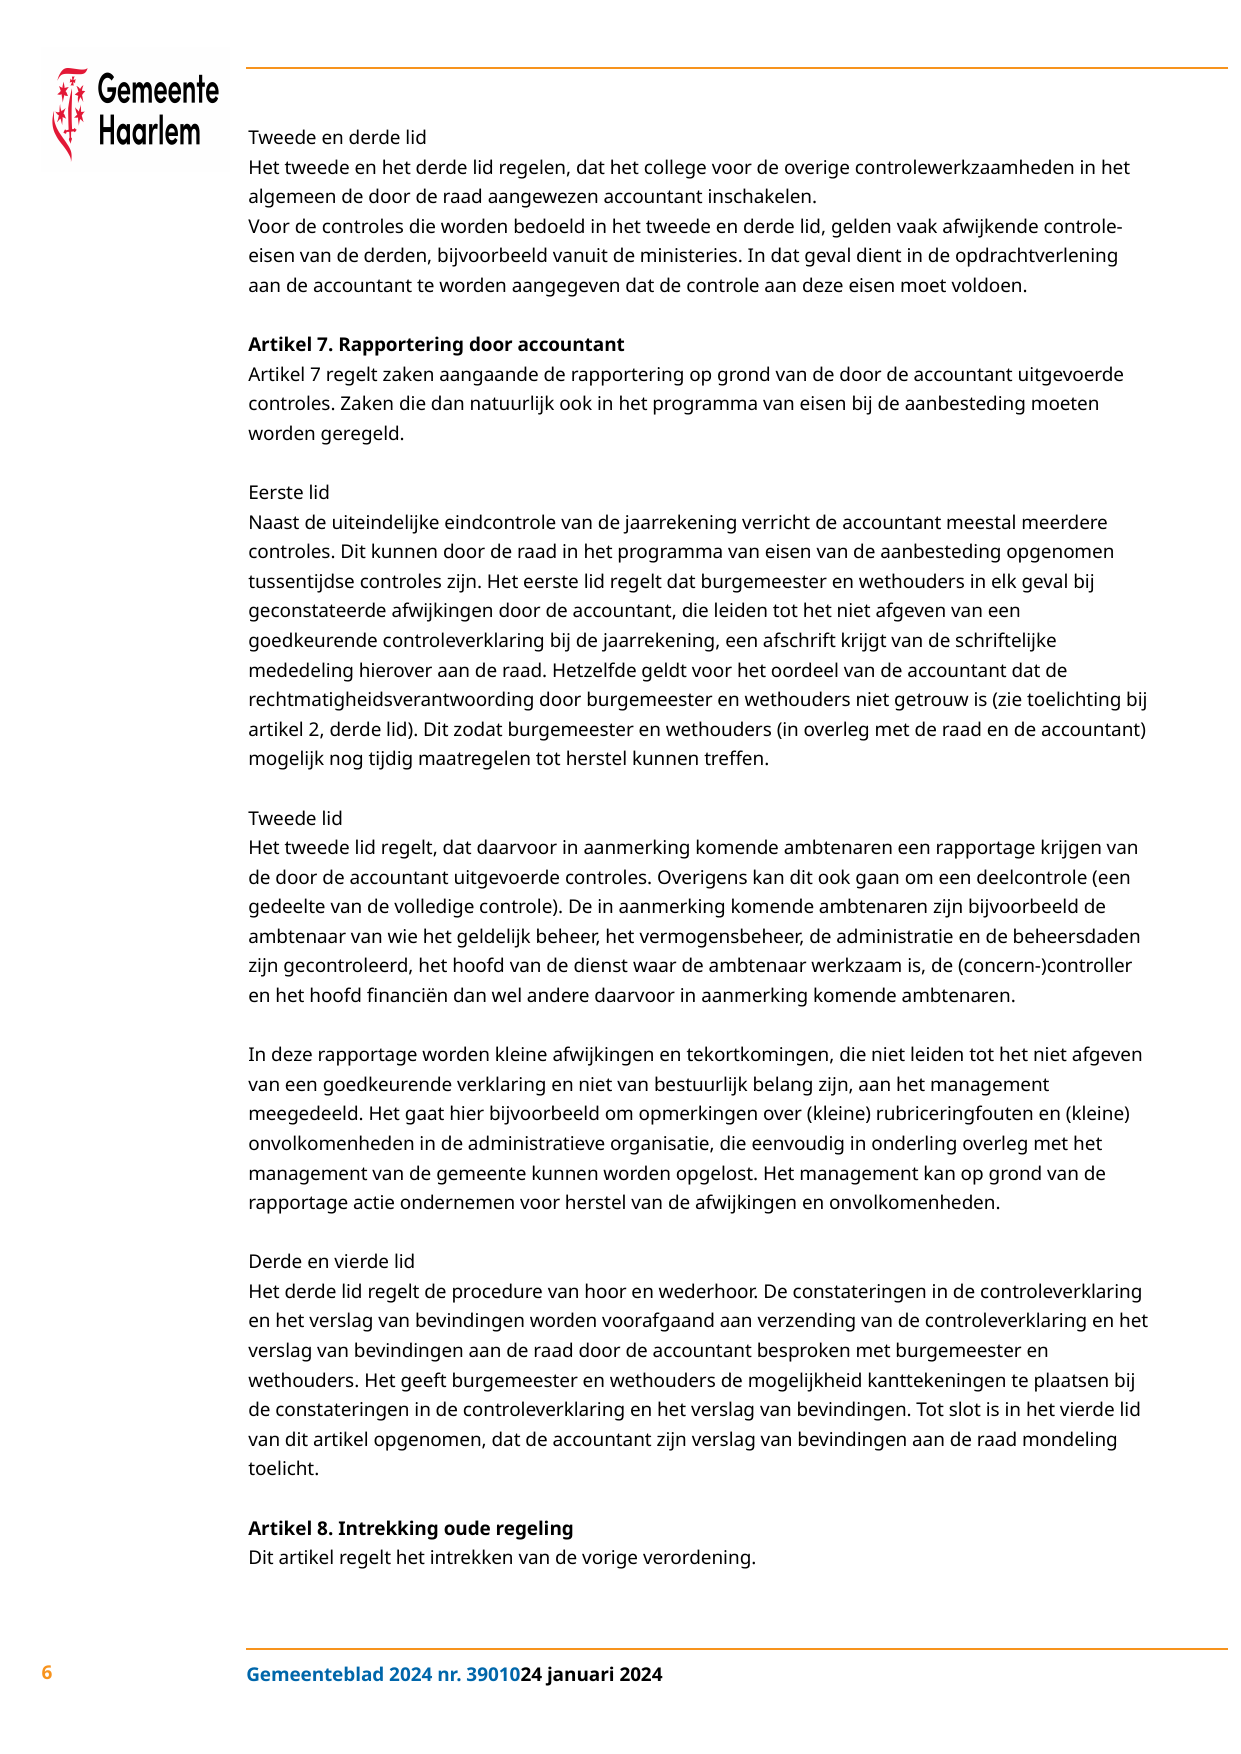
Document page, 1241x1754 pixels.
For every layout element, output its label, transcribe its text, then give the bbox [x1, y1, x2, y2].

text Tweede lid [248, 805, 1152, 831]
text Voor de controles die worden bedoeld in het tweede en derde lid, gelden vaak afwijkende controle-eisen van de derden, bijvoorbeeld vanuit de ministeries. In dat geval dient in de opdrachtverlening aan de accountant te worden aangegeven dat de controle aan deze eisen moet voldoen. [248, 213, 1152, 298]
text Artikel 8. Intrekking oude regeling [248, 1515, 1152, 1541]
text Naast de uiteindelijke eindcontrole van de jaarrekening verricht de accountant meestal meerdere controles. Dit kunnen door de raad in het programma van eisen van de aanbesteding opgenomen tussentijdse controles zijn. Het eerste lid regelt dat burgemeester en wethouders in elk geval bij geconstateerde afwijkingen door de accountant, die leiden tot het niet afgeven van een goedkeurende controleverklaring bij de jaarrekening, een afschrift krijgt van de schriftelijke mededeling hierover aan de raad. Hetzelfde geldt voor het oordeel van de accountant dat de rechtmatigheidsverantwoording door burgemeester en wethouders niet getrouw is (zie toelichting bij artikel 2, derde lid). Dit zodat burgemeester en wethouders (in overleg met de raad en de accountant) mogelijk nog tijdig maatregelen tot herstel kunnen treffen. [248, 509, 1152, 771]
text In deze rapportage worden kleine afwijkingen en tekortkomingen, die niet leiden tot het niet afgeven van een goedkeurende verklaring en niet van bestuurlijk belang zijn, aan het management meegedeeld. Het gaat hier bijvoorbeeld om opmerkingen over (kleine) rubriceringfouten en (kleine) onvolkomenheden in de administratieve organisatie, die eenvoudig in onderling overleg met het management van de gemeente kunnen worden opgelost. Het management kan op grond van de rapportage actie ondernemen voor herstel van de afwijkingen en onvolkomenheden. [248, 1041, 1152, 1215]
text Dit artikel regelt het intrekken van de vorige verordening. [248, 1544, 1152, 1570]
text Het tweede en het derde lid regelen, dat het college voor de overige controlewerkzaamheden in het algemeen de door de raad aangewezen accountant inschakelen. [248, 154, 1152, 209]
text Tweede en derde lid [248, 124, 1152, 150]
text Derde en vierde lid [248, 1248, 1152, 1274]
picture [41, 47, 231, 172]
text Artikel 7. Rapportering door accountant [248, 331, 1152, 357]
text Het tweede lid regelt, dat daarvoor in aanmerking komende ambtenaren een rapportage krijgen van de door de accountant uitgevoerde controles. Overigens kan dit ook gaan om een deelcontrole (een gedeelte van de volledige controle). De in aanmerking komende ambtenaren zijn bijvoorbeeld de ambtenaar van wie het geldelijk beheer, het vermogensbeheer, de administratie en de beheersdaden zijn gecontroleerd, het hoofd van de dienst waar de ambtenaar werkzaam is, de (concern-)controller en het hoofd financiën dan wel andere daarvoor in aanmerking komende ambtenaren. [248, 834, 1152, 1008]
text Het derde lid regelt de procedure van hoor en wederhoor. De constateringen in de controleverklaring en het verslag van bevindingen worden voorafgaand aan verzending van de controleverklaring en het verslag van bevindingen aan de raad door de accountant besproken met burgemeester en wethouders. Het geeft burgemeester en wethouders de mogelijkheid kanttekeningen te plaatsen bij de constateringen in de controleverklaring en het verslag van bevindingen. Tot slot is in het vierde lid van dit artikel opgenomen, dat de accountant zijn verslag van bevindingen aan de raad mondeling toelicht. [248, 1278, 1152, 1481]
text Artikel 7 regelt zaken aangaande de rapportering op grond van de door de accountant uitgevoerde controles. Zaken die dan natuurlijk ook in het programma van eisen bij de aanbesteding moeten worden geregeld. [248, 361, 1152, 446]
text Eerste lid [248, 479, 1152, 505]
